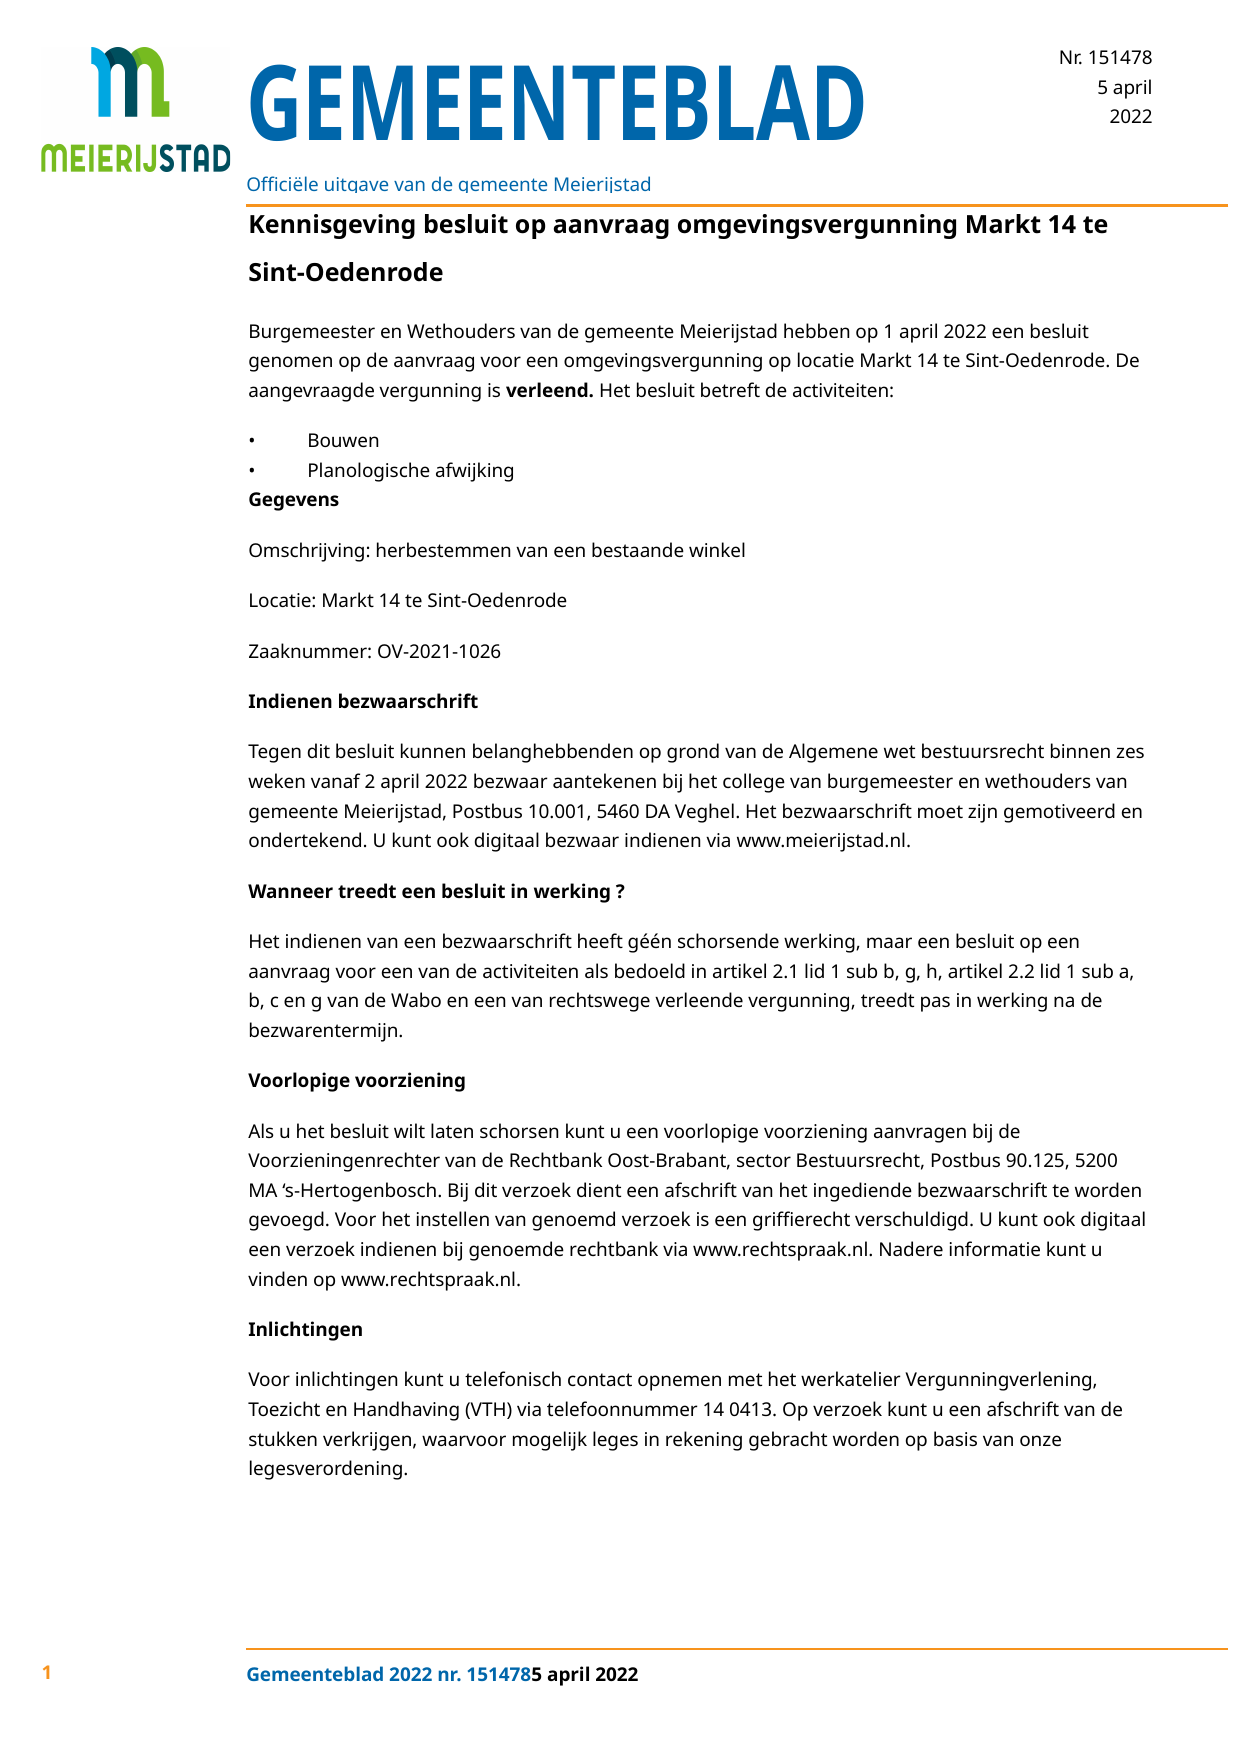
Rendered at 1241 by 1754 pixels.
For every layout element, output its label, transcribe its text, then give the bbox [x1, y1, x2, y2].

text Tegen dit besluit kunnen belanghebbenden op grond van de Algemene wet bestuursrecht binnen zes weken vanaf 2 april 2022 bezwaar aantekenen bij het college van burgemeester en wethouders van gemeente Meierijstad, Postbus 10.001, 5460 DA Veghel. Het bezwaarschrift moet zijn gemotiveerd en ondertekend. U kunt ook digitaal bezwaar indienen via www.meierijstad.nl. [248, 739, 1152, 853]
text Burgemeester en Wethouders van de gemeente Meierijstad hebben op 1 april 2022 een besluit genomen op de aanvraag voor een omgevingsvergunning op locatie Markt 14 te Sint-Oedenrode. De aangevraagde vergunning is verleend. Het besluit betreft de activiteiten: [248, 318, 1152, 403]
text Locatie: Markt 14 te Sint-Oedenrode [248, 587, 1152, 613]
text Voorlopige voorziening [248, 1067, 1152, 1093]
text Kennisgeving besluit op aanvraag omgevingsvergunning Markt 14 te Sint-Oedenrode [248, 207, 1152, 288]
text Zaaknummer: OV-2021-1026 [248, 638, 1152, 664]
text Als u het besluit wilt laten schorsen kunt u een voorlopige voorziening aanvragen bij de Voorzieningenrechter van de Rechtbank Oost-Brabant, sector Bestuursrecht, Postbus 90.125, 5200 MA ‘s-Hertogenbosch. Bij dit verzoek dient een afschrift van het ingediende bezwaarschrift te worden gevoegd. Voor het instellen van genoemd verzoek is een griffierecht verschuldigd. U kunt ook digitaal een verzoek indienen bij genoemde rechtbank via www.rechtspraak.nl. Nadere informatie kunt u vinden op www.rechtspraak.nl. [248, 1118, 1152, 1292]
text Indienen bezwaarschrift [248, 688, 1152, 714]
text Omschrijving: herbestemmen van een bestaande winkel [248, 537, 1152, 563]
list Bouwen [248, 427, 1152, 453]
picture [41, 47, 231, 172]
text Gegevens [248, 487, 1152, 512]
text Voor inlichtingen kunt u telefonisch contact opnemen met het werkatelier Vergunningverlening, Toezicht en Handhaving (VTH) via telefoonnummer 14 0413. Op verzoek kunt u een afschrift van de stukken verkrijgen, waarvoor mogelijk leges in rekening gebracht worden op basis van onze legesverordening. [248, 1367, 1152, 1481]
list Planologische afwijking [248, 457, 1152, 483]
text Het indienen van een bezwaarschrift heeft géén schorsende werking, maar een besluit op een aanvraag voor een van de activiteiten als bedoeld in artikel 2.1 lid 1 sub b, g, h, artikel 2.2 lid 1 sub a, b, c en g van de Wabo en een van rechtswege verleende vergunning, treedt pas in werking na de bezwarentermijn. [248, 928, 1152, 1043]
text Wanneer treedt een besluit in werking ? [248, 878, 1152, 904]
text Inlichtingen [248, 1316, 1152, 1342]
